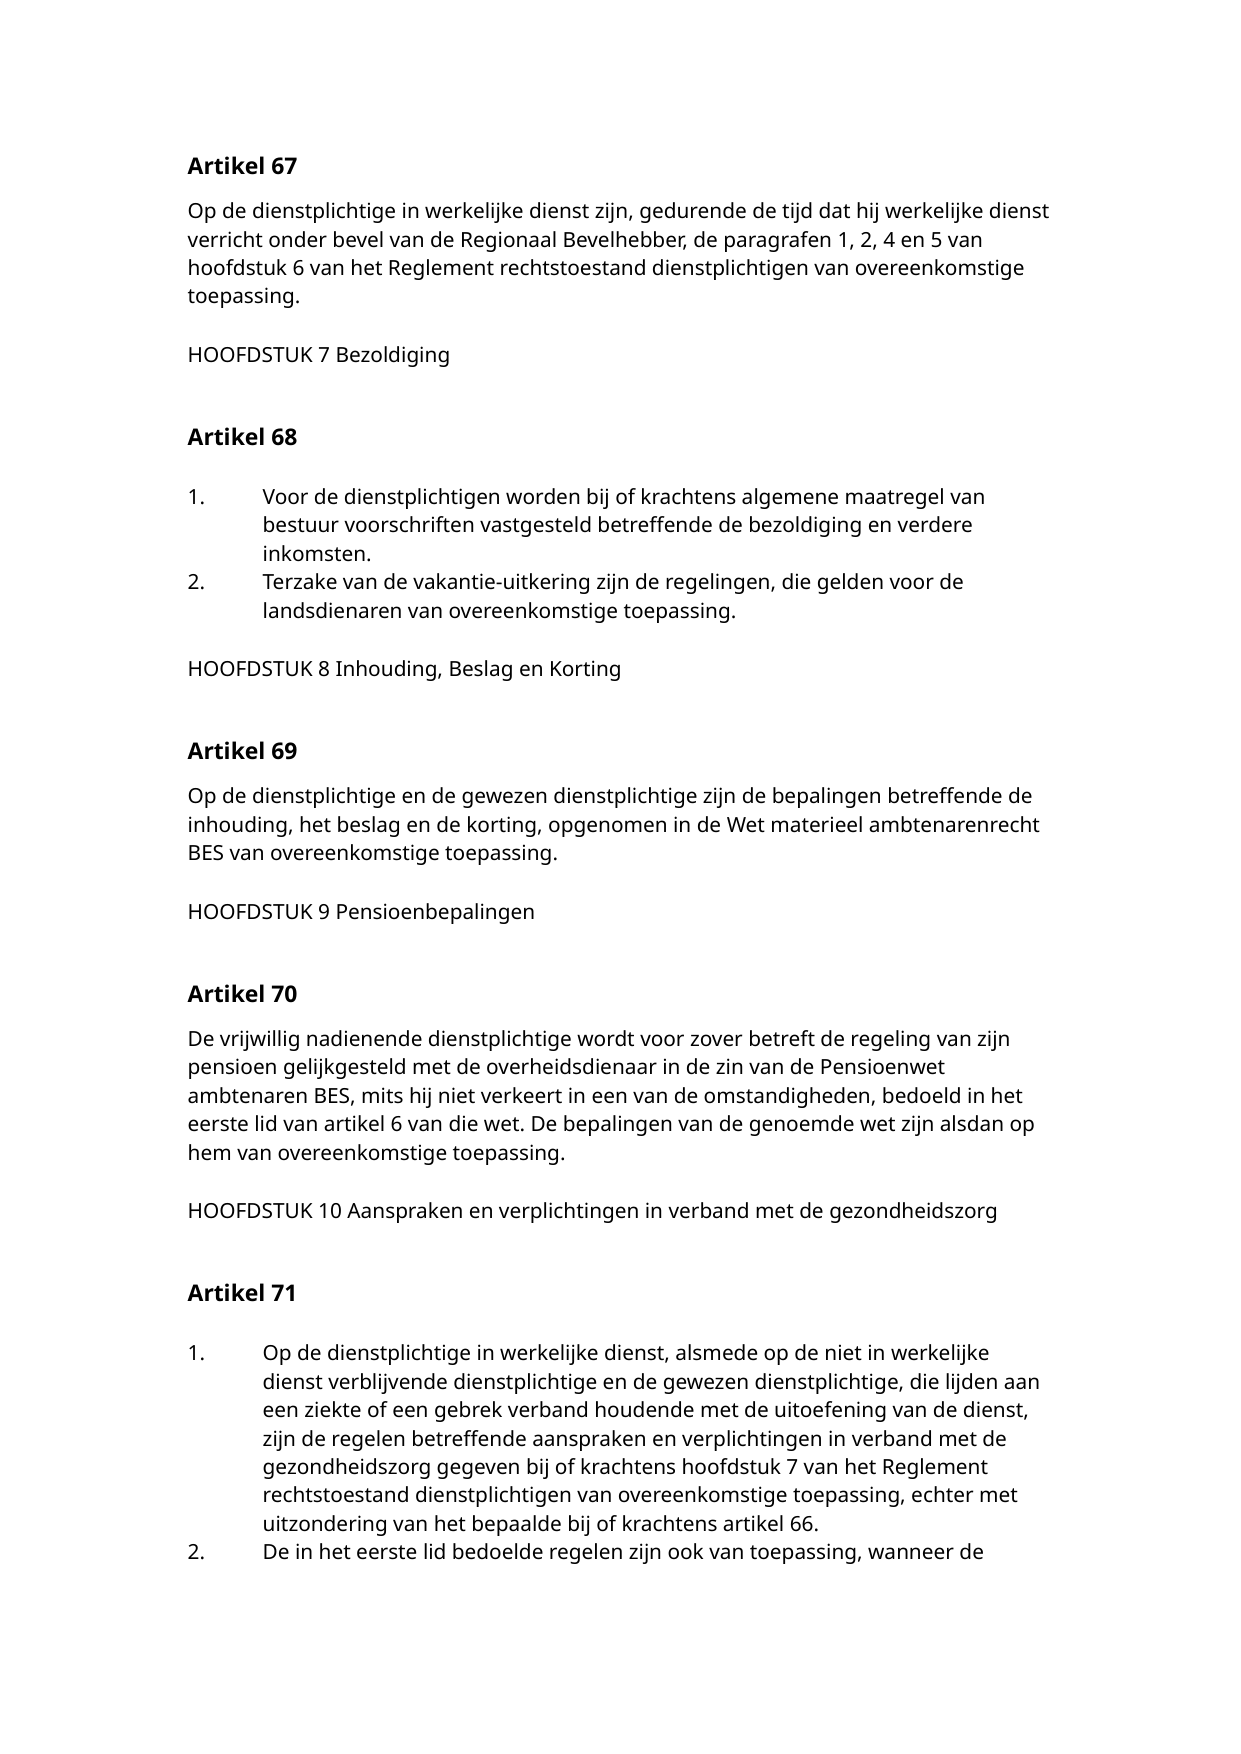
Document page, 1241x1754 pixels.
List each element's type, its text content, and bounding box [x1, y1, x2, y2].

list De in het eerste lid bedoelde regelen zijn ook van toepassing, wanneer de [187, 1537, 1053, 1566]
text De vrijwillig nadienende dienstplichtige wordt voor zover betreft de regeling van zijn pensioen gelijkgesteld met de overheidsdienaar in de zin van de Pensioenwet ambtenaren BES, mits hij niet verkeert in een van de omstandigheden, bedoeld in het eerste lid van artikel 6 van die wet. De bepalingen van de genoemde wet zijn alsdan op hem van overeenkomstige toepassing. [187, 1024, 1053, 1166]
subtitle HOOFDSTUK 10 Aanspraken en verplichtingen in verband met de gezondheidszorg [187, 1196, 1053, 1225]
subtitle HOOFDSTUK 9 Pensioenbepalingen [187, 897, 1053, 925]
subtitle Artikel 70 [187, 978, 1053, 1009]
list Voor de dienstplichtigen worden bij of krachtens algemene maatregel van bestuur voorschriften vastgesteld betreffende de bezoldiging en verdere inkomsten. [187, 482, 1053, 567]
text Op de dienstplichtige in werkelijke dienst zijn, gedurende de tijd dat hij werkelijke dienst verricht onder bevel van de Regionaal Bevelhebber, de paragrafen 1, 2, 4 en 5 van hoofdstuk 6 van het Reglement rechtstoestand dienstplichtigen van overeenkomstige toepassing. [187, 196, 1053, 310]
subtitle Artikel 71 [187, 1277, 1053, 1308]
subtitle Artikel 67 [187, 150, 1053, 181]
text Op de dienstplichtige en de gewezen dienstplichtige zijn de bepalingen betreffende de inhouding, het beslag en de korting, opgenomen in de Wet materieel ambtenarenrecht BES van overeenkomstige toepassing. [187, 782, 1053, 867]
list Terzake van de vakantie-uitkering zijn de regelingen, die gelden voor de landsdienaren van overeenkomstige toepassing. [187, 567, 1053, 624]
subtitle HOOFDSTUK 8 Inhouding, Beslag en Korting [187, 654, 1053, 683]
list Op de dienstplichtige in werkelijke dienst, alsmede op de niet in werkelijke dienst verblijvende dienstplichtige en de gewezen dienstplichtige, die lijden aan een ziekte of een gebrek verband houdende met de uitoefening van de dienst, zijn de regelen betreffende aanspraken en verplichtingen in verband met de gezondheidszorg gegeven bij of krachtens hoofdstuk 7 van het Reglement rechtstoestand dienstplichtigen van overeenkomstige toepassing, echter met uitzondering van het bepaalde bij of krachtens artikel 66. [187, 1338, 1053, 1537]
subtitle Artikel 68 [187, 421, 1053, 452]
subtitle HOOFDSTUK 7 Bezoldiging [187, 340, 1053, 368]
subtitle Artikel 69 [187, 735, 1053, 767]
